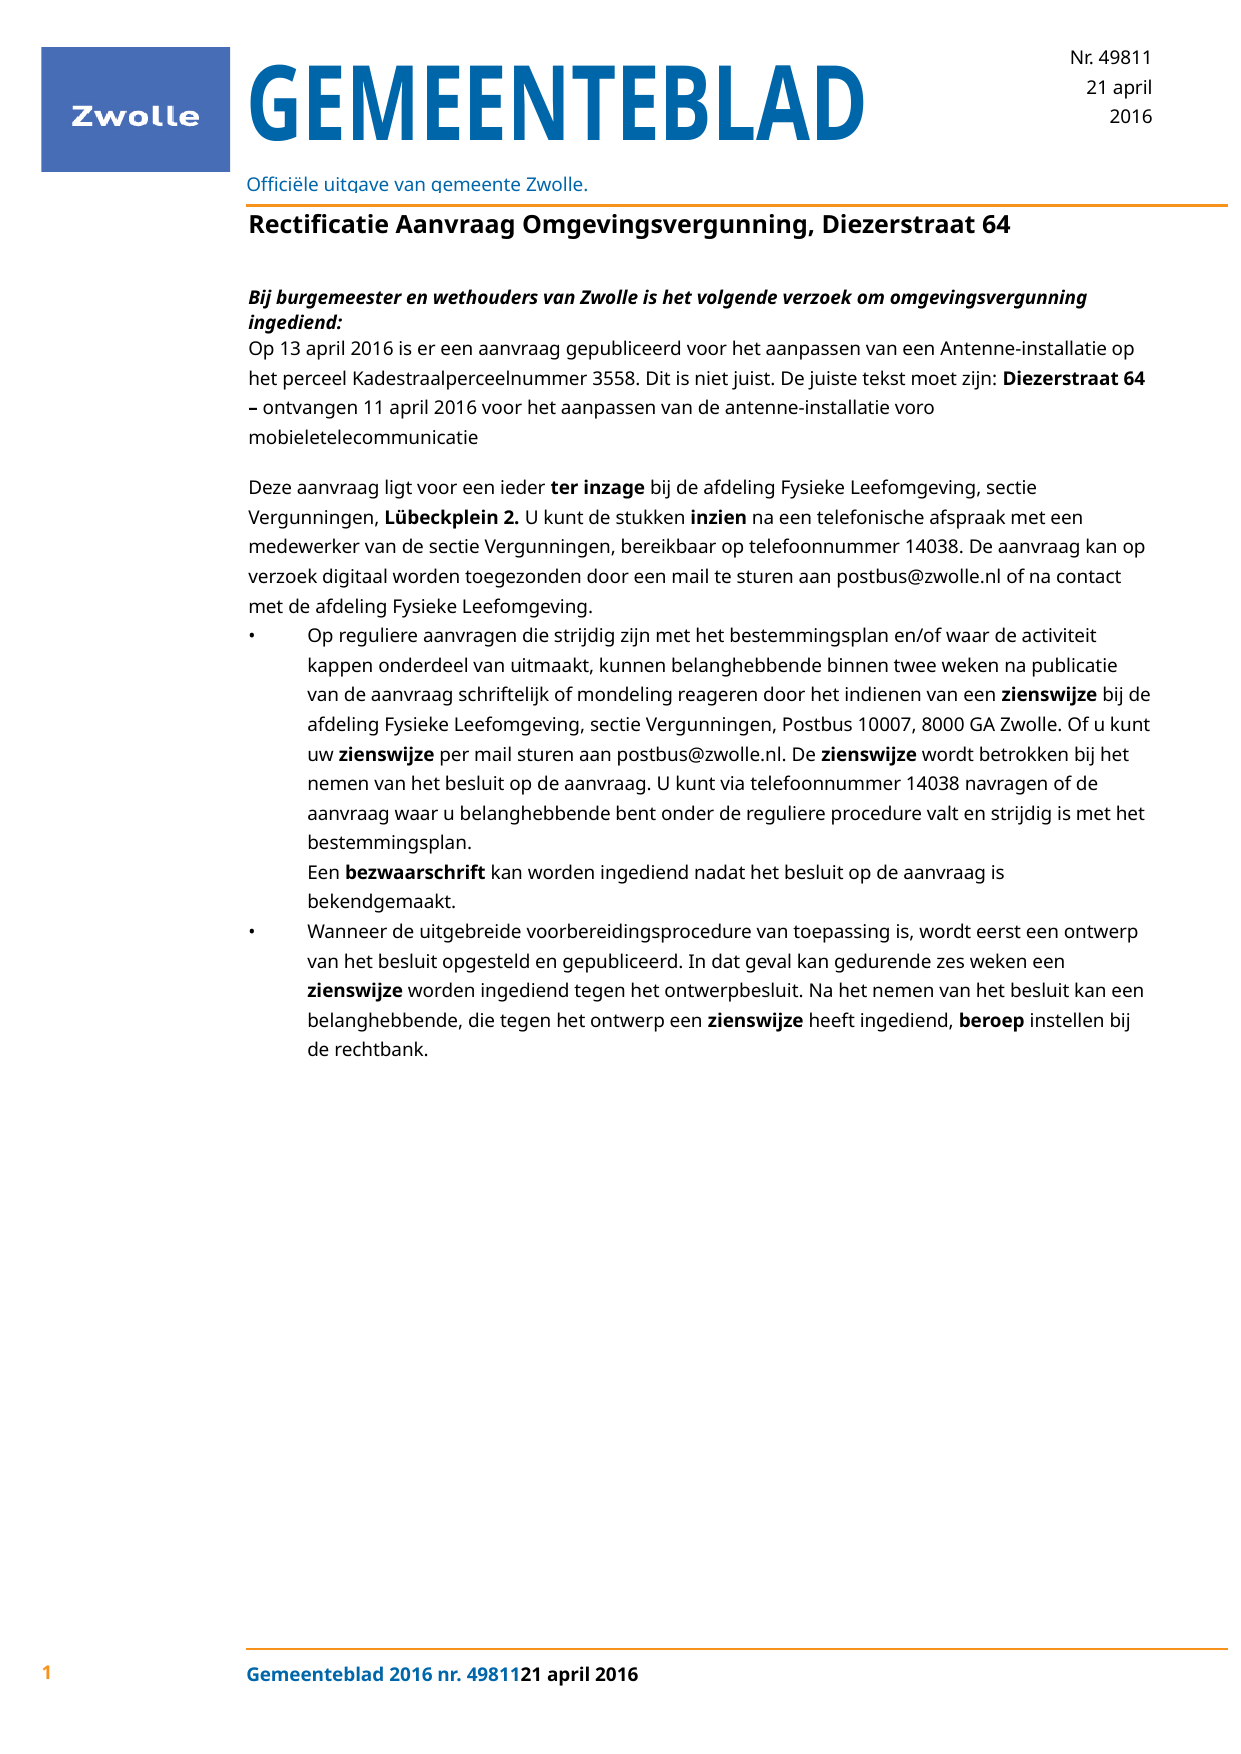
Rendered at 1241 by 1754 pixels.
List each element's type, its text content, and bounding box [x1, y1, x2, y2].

picture [41, 47, 231, 172]
text Op 13 april 2016 is er een aanvraag gepubliceerd voor het aanpassen van een Antenne-installatie op het perceel Kadestraalperceelnummer 3558. Dit is niet juist. De juiste tekst moet zijn: Diezerstraat 64 – ontvangen 11 april 2016 voor het aanpassen van de antenne-installatie voro mobieletelecommunicatie [248, 335, 1152, 450]
list Op reguliere aanvragen die strijdig zijn met het bestemmingsplan en/of waar de activiteit kappen onderdeel van uitmaakt, kunnen belanghebbende binnen twee weken na publicatie van de aanvraag schriftelijk of mondeling reageren door het indienen van een zienswijze bij de afdeling Fysieke Leefomgeving, sectie Vergunningen, Postbus 10007, 8000 GA Zwolle. Of u kunt uw zienswijze per mail sturen aan postbus@zwolle.nl. De zienswijze wordt betrokken bij het nemen van het besluit op de aanvraag. U kunt via telefoonnummer 14038 navragen of de aanvraag waar u belanghebbende bent onder de reguliere procedure valt en strijdig is met het bestemmingsplan. [248, 622, 1152, 855]
text Deze aanvraag ligt voor een ieder ter inzage bij de afdeling Fysieke Leefomgeving, sectie Vergunningen, Lübeckplein 2. U kunt de stukken inzien na een telefonische afspraak met een medewerker van de sectie Vergunningen, bereikbaar op telefoonnummer 14038. De aanvraag kan op verzoek digitaal worden toegezonden door een mail te sturen aan postbus@zwolle.nl of na contact met de afdeling Fysieke Leefomgeving. [248, 474, 1152, 618]
text Bij burgemeester en wethouders van Zwolle is het volgende verzoek om omgevingsvergunning ingediend: [248, 284, 1152, 335]
text Rectificatie Aanvraag Omgevingsvergunning, Diezerstraat 64 [248, 207, 1152, 241]
list Een bezwaarschrift kan worden ingediend nadat het besluit op de aanvraag is bekendgemaakt. [248, 859, 1152, 914]
list Wanneer de uitgebreide voorbereidingsprocedure van toepassing is, wordt eerst een ontwerp van het besluit opgesteld en gepubliceerd. In dat geval kan gedurende zes weken een zienswijze worden ingediend tegen het ontwerpbesluit. Na het nemen van het besluit kan een belanghebbende, die tegen het ontwerp een zienswijze heeft ingediend, beroep instellen bij de rechtbank. [248, 918, 1152, 1062]
